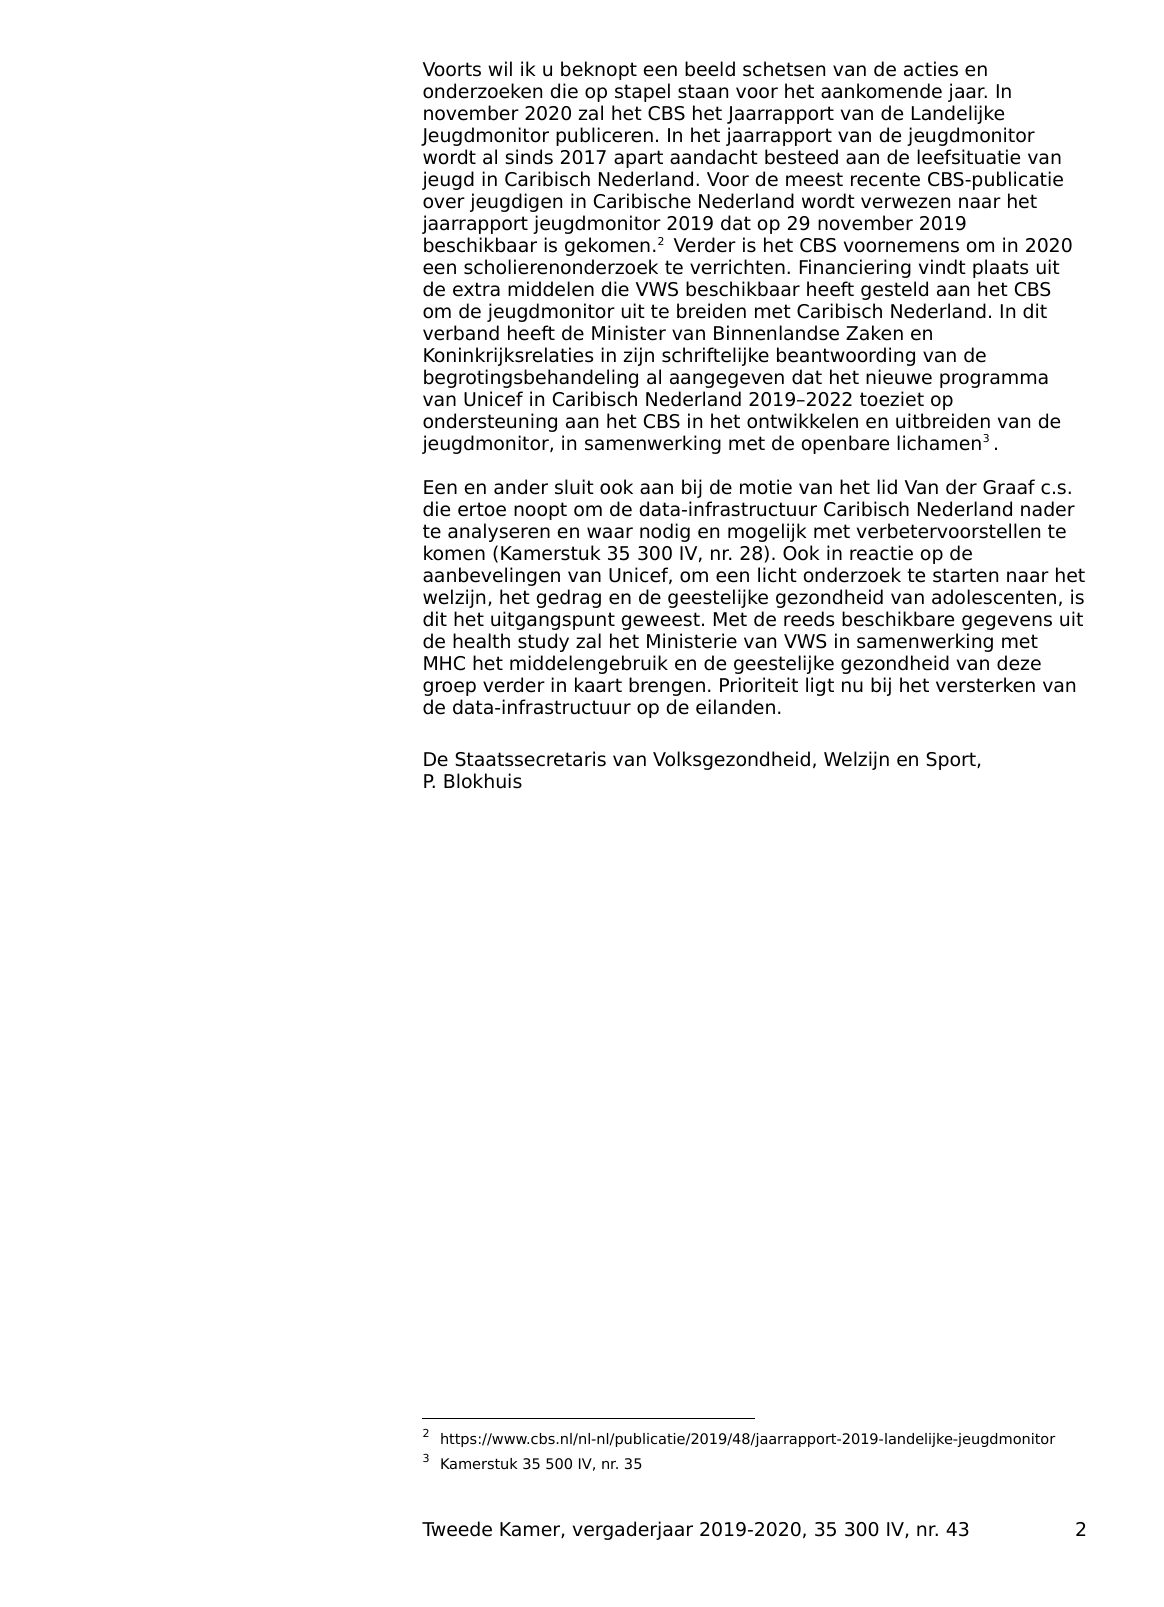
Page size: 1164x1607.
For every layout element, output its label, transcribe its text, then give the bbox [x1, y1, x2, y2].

text De Staatssecretaris van Volksgezondheid, Welzijn en Sport, P. Blokhuis [422, 749, 1087, 793]
text Een en ander sluit ook aan bij de motie van het lid Van der Graaf c.s. die ertoe noopt om de data-infrastructuur Caribisch Nederland nader te analyseren en waar nodig en mogelijk met verbetervoorstellen te komen (Kamerstuk 35 300 IV, nr. 28). Ook in reactie op de aanbevelingen van Unicef, om een licht onderzoek te starten naar het welzijn, het gedrag en de geestelijke gezondheid van adolescenten, is dit het uitgangspunt geweest. Met de reeds beschikbare gegevens uit de health study zal het Ministerie van VWS in samenwerking met MHC het middelengebruik en de geestelijke gezondheid van deze groep verder in kaart brengen. Prioriteit ligt nu bij het versterken van de data-infrastructuur op de eilanden. [422, 477, 1087, 719]
text Kamerstuk 35 500 IV, nr. 35 [422, 1452, 1087, 1474]
text Voorts wil ik u beknopt een beeld schetsen van de acties en onderzoeken die op stapel staan voor het aankomende jaar. In november 2020 zal het CBS het Jaarrapport van de Landelijke Jeugdmonitor publiceren. In het jaarrapport van de jeugdmonitor wordt al sinds 2017 apart aandacht besteed aan de leefsituatie van jeugd in Caribisch Nederland. Voor de meest recente CBS-publicatie over jeugdigen in Caribische Nederland wordt verwezen naar het jaarrapport jeugdmonitor 2019 dat op 29 november 2019 beschikbaar is gekomen. Verder is het CBS voornemens om in 2020 een scholierenonderzoek te verrichten. Financiering vindt plaats uit de extra middelen die VWS beschikbaar heeft gesteld aan het CBS om de jeugdmonitor uit te breiden met Caribisch Nederland. In dit verband heeft de Minister van Binnenlandse Zaken en Koninkrijksrelaties in zijn schriftelijke beantwoording van de begrotingsbehandeling al aangegeven dat het nieuwe programma van Unicef in Caribisch Nederland 2019–2022 toeziet op ondersteuning aan het CBS in het ontwikkelen en uitbreiden van de jeugdmonitor, in samenwerking met de openbare lichamen. [422, 59, 1087, 455]
text https://www.cbs.nl/nl-nl/publicatie/2019/48/jaarrapport-2019-landelijke-jeugdmonitor [422, 1427, 1087, 1449]
